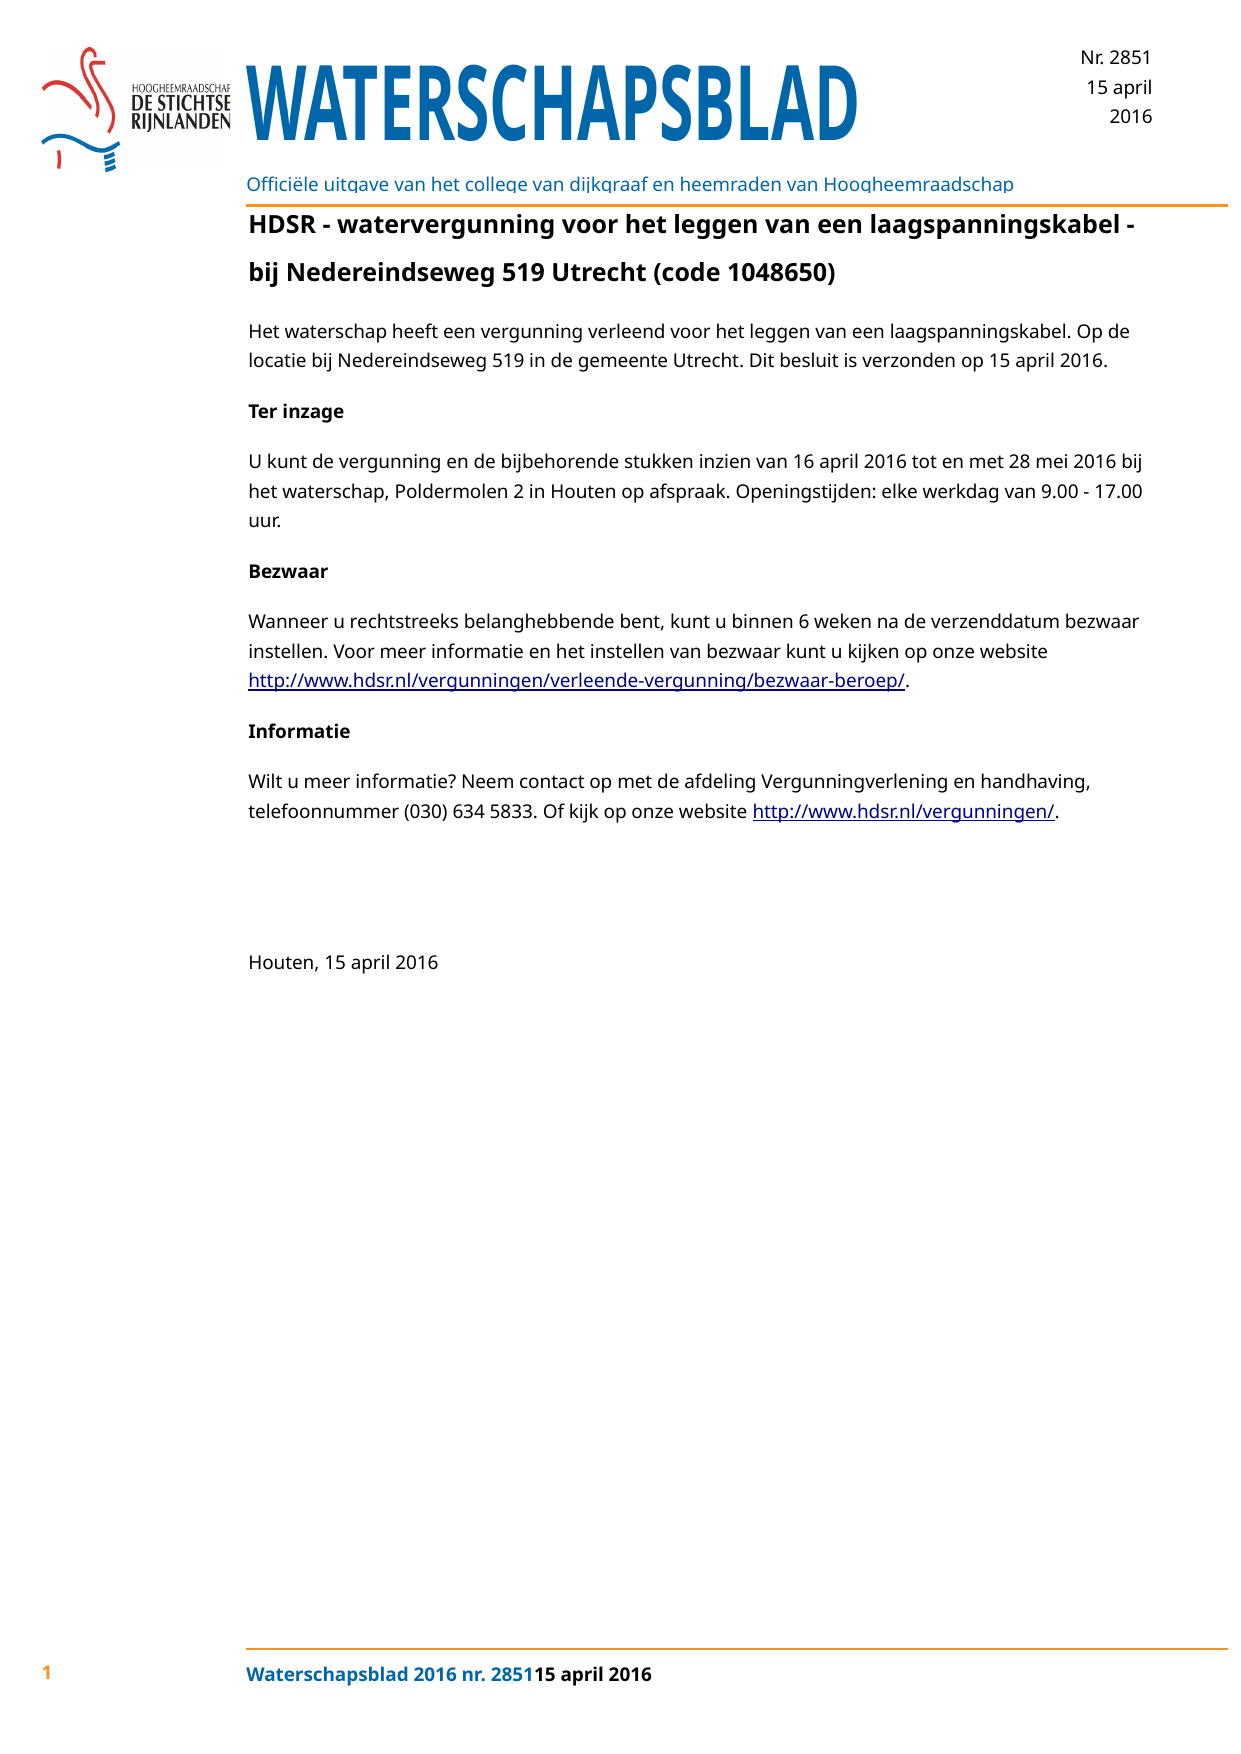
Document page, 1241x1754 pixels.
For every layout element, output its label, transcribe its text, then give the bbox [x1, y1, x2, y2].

text HDSR - watervergunning voor het leggen van een laagspanningskabel - bij Nedereindseweg 519 Utrecht (code 1048650) [248, 207, 1152, 288]
text U kunt de vergunning en de bijbehorende stukken inzien van 16 april 2016 tot en met 28 mei 2016 bij het waterschap, Poldermolen 2 in Houten op afspraak. Openingstijden: elke werkdag van 9.00 - 17.00 uur. [248, 448, 1152, 533]
text Bezwaar [248, 558, 1152, 584]
text Ter inzage [248, 398, 1152, 424]
text Houten, 15 april 2016 [248, 949, 1152, 975]
text Informatie [248, 718, 1152, 744]
text Het waterschap heeft een vergunning verleend voor het leggen van een laagspanningskabel. Op de locatie bij Nedereindseweg 519 in de gemeente Utrecht. Dit besluit is verzonden op 15 april 2016. [248, 318, 1152, 373]
text Wanneer u rechtstreeks belanghebbende bent, kunt u binnen 6 weken na de verzenddatum bezwaar instellen. Voor meer informatie en het instellen van bezwaar kunt u kijken op onze website http://www.hdsr.nl/vergunningen/verleende-vergunning/bezwaar-beroep/. [248, 608, 1152, 693]
picture [41, 47, 231, 172]
text Wilt u meer informatie? Neem contact op met de afdeling Vergunningverlening en handhaving, telefoonnummer (030) 634 5833. Of kijk op onze website http://www.hdsr.nl/vergunningen/. [248, 768, 1152, 824]
